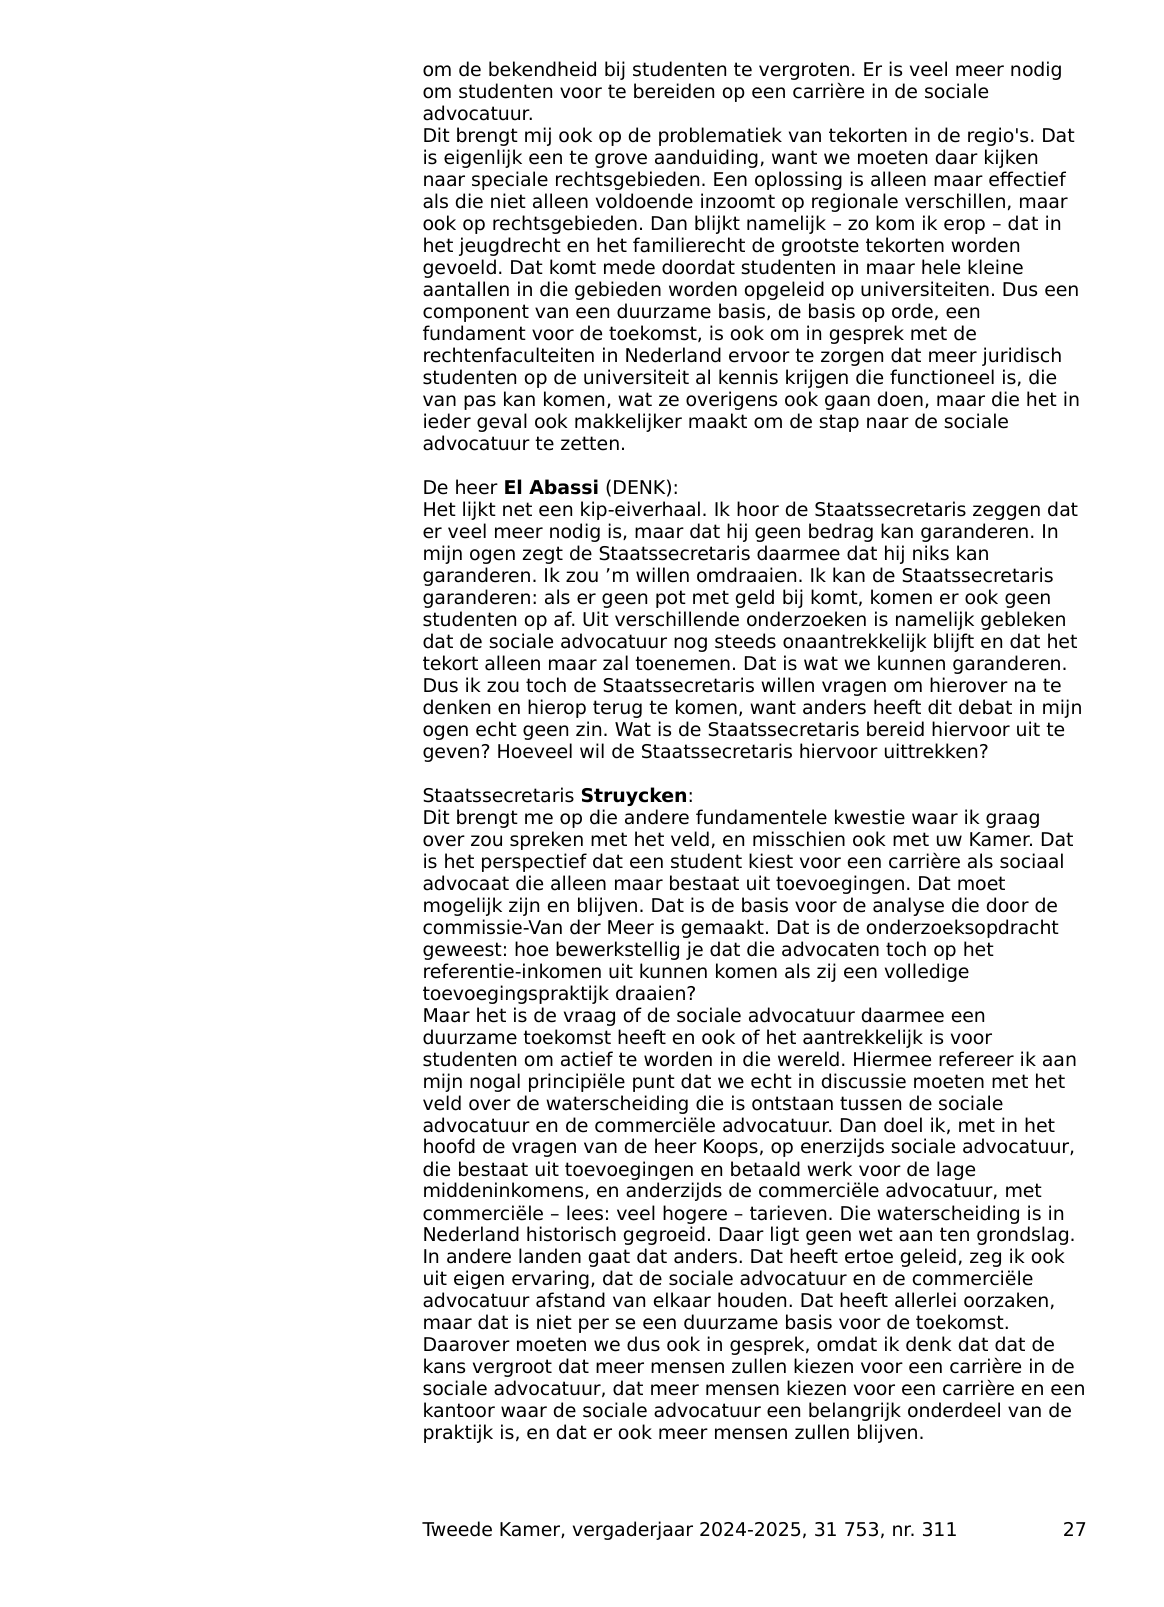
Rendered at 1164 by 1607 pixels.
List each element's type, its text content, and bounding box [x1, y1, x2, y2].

text Maar het is de vraag of de sociale advocatuur daarmee een duurzame toekomst heeft en ook of het aantrekkelijk is voor studenten om actief te worden in die wereld. Hiermee refereer ik aan mijn nogal principiële punt dat we echt in discussie moeten met het veld over de waterscheiding die is ontstaan tussen de sociale advocatuur en de commerciële advocatuur. Dan doel ik, met in het hoofd de vragen van de heer Koops, op enerzijds sociale advocatuur, die bestaat uit toevoegingen en betaald werk voor de lage middeninkomens, en anderzijds de commerciële advocatuur, met commerciële – lees: veel hogere – tarieven. Die waterscheiding is in Nederland historisch gegroeid. Daar ligt geen wet aan ten grondslag. In andere landen gaat dat anders. Dat heeft ertoe geleid, zeg ik ook uit eigen ervaring, dat de sociale advocatuur en de commerciële advocatuur afstand van elkaar houden. Dat heeft allerlei oorzaken, maar dat is niet per se een duurzame basis voor de toekomst. Daarover moeten we dus ook in gesprek, omdat ik denk dat dat de kans vergroot dat meer mensen zullen kiezen voor een carrière in de sociale advocatuur, dat meer mensen kiezen voor een carrière en een kantoor waar de sociale advocatuur een belangrijk onderdeel van de praktijk is, en dat er ook meer mensen zullen blijven. [422, 1004, 1087, 1444]
text Het lijkt net een kip-eiverhaal. Ik hoor de Staatssecretaris zeggen dat er veel meer nodig is, maar dat hij geen bedrag kan garanderen. In mijn ogen zegt de Staatssecretaris daarmee dat hij niks kan garanderen. Ik zou ’m willen omdraaien. Ik kan de Staatssecretaris garanderen: als er geen pot met geld bij komt, komen er ook geen studenten op af. Uit verschillende onderzoeken is namelijk gebleken dat de sociale advocatuur nog steeds onaantrekkelijk blijft en dat het tekort alleen maar zal toenemen. Dat is wat we kunnen garanderen. Dus ik zou toch de Staatssecretaris willen vragen om hierover na te denken en hierop terug te komen, want anders heeft dit debat in mijn ogen echt geen zin. Wat is de Staatssecretaris bereid hiervoor uit te geven? Hoeveel wil de Staatssecretaris hiervoor uittrekken? [422, 499, 1087, 763]
text De heer El Abassi (DENK): [422, 477, 1087, 499]
text Dit brengt mij ook op de problematiek van tekorten in de regio's. Dat is eigenlijk een te grove aanduiding, want we moeten daar kijken naar speciale rechtsgebieden. Een oplossing is alleen maar effectief als die niet alleen voldoende inzoomt op regionale verschillen, maar ook op rechtsgebieden. Dan blijkt namelijk – zo kom ik erop – dat in het jeugdrecht en het familierecht de grootste tekorten worden gevoeld. Dat komt mede doordat studenten in maar hele kleine aantallen in die gebieden worden opgeleid op universiteiten. Dus een component van een duurzame basis, de basis op orde, een fundament voor de toekomst, is ook om in gesprek met de rechtenfaculteiten in Nederland ervoor te zorgen dat meer juridisch studenten op de universiteit al kennis krijgen die functioneel is, die van pas kan komen, wat ze overigens ook gaan doen, maar die het in ieder geval ook makkelijker maakt om de stap naar de sociale advocatuur te zetten. [422, 125, 1087, 455]
text Dit brengt me op die andere fundamentele kwestie waar ik graag over zou spreken met het veld, en misschien ook met uw Kamer. Dat is het perspectief dat een student kiest voor een carrière als sociaal advocaat die alleen maar bestaat uit toevoegingen. Dat moet mogelijk zijn en blijven. Dat is de basis voor de analyse die door de commissie-Van der Meer is gemaakt. Dat is de onderzoeksopdracht geweest: hoe bewerkstellig je dat die advocaten toch op het referentie-inkomen uit kunnen komen als zij een volledige toevoegingspraktijk draaien? [422, 807, 1087, 1004]
text om de bekendheid bij studenten te vergroten. Er is veel meer nodig om studenten voor te bereiden op een carrière in de sociale advocatuur. [422, 59, 1087, 125]
text Staatssecretaris Struycken: [422, 785, 1087, 807]
